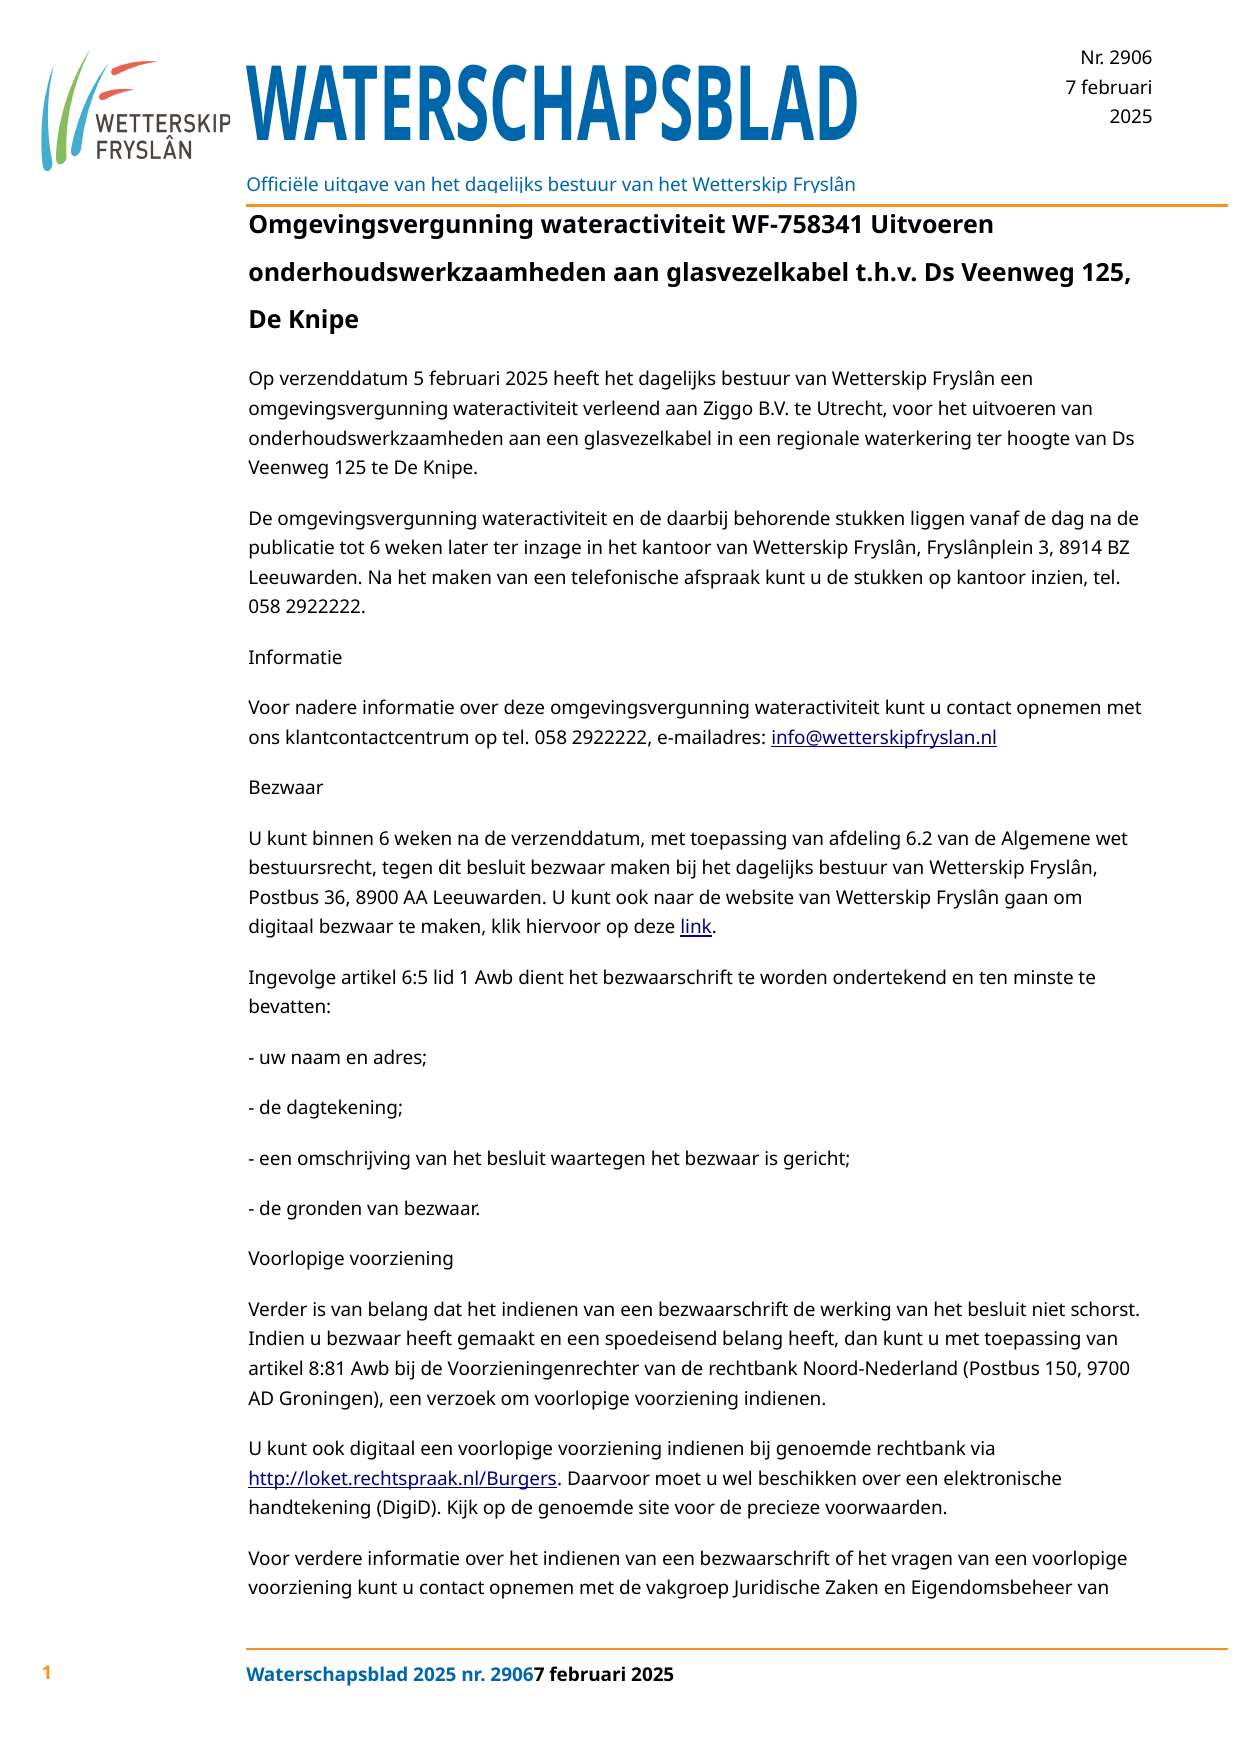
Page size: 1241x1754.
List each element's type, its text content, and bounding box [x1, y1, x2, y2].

text U kunt ook digitaal een voorlopige voorziening indienen bij genoemde rechtbank via http://loket.rechtspraak.nl/Burgers. Daarvoor moet u wel beschikken over een elektronische handtekening (DigiD). Kijk op de genoemde site voor de precieze voorwaarden. [248, 1435, 1152, 1520]
picture [41, 47, 231, 172]
text - de gronden van bezwaar. [248, 1195, 1152, 1221]
text Ingevolge artikel 6:5 lid 1 Awb dient het bezwaarschrift te worden ondertekend en ten minste te bevatten: [248, 964, 1152, 1019]
text Verder is van belang dat het indienen van een bezwaarschrift de werking van het besluit niet schorst. Indien u bezwaar heeft gemaakt en een spoedeisend belang heeft, dan kunt u met toepassing van artikel 8:81 Awb bij de Voorzieningenrechter van de rechtbank Noord-Nederland (Postbus 150, 9700 AD Groningen), een verzoek om voorlopige voorziening indienen. [248, 1296, 1152, 1410]
text Voor verdere informatie over het indienen van een bezwaarschrift of het vragen van een voorlopige voorziening kunt u contact opnemen met de vakgroep Juridische Zaken en Eigendomsbeheer van [248, 1545, 1152, 1600]
text - de dagtekening; [248, 1094, 1152, 1120]
text Op verzenddatum 5 februari 2025 heeft het dagelijks bestuur van Wetterskip Fryslân een omgevingsvergunning wateractiviteit verleend aan Ziggo B.V. te Utrecht, voor het uitvoeren van onderhoudswerkzaamheden aan een glasvezelkabel in een regionale waterkering ter hoogte van Ds Veenweg 125 te De Knipe. [248, 366, 1152, 480]
text - een omschrijving van het besluit waartegen het bezwaar is gericht; [248, 1145, 1152, 1170]
text De omgevingsvergunning wateractiviteit en de daarbij behorende stukken liggen vanaf de dag na de publicatie tot 6 weken later ter inzage in het kantoor van Wetterskip Fryslân, Fryslânplein 3, 8914 BZ Leeuwarden. Na het maken van een telefonische afspraak kunt u de stukken op kantoor inzien, tel. 058 2922222. [248, 505, 1152, 619]
text - uw naam en adres; [248, 1044, 1152, 1069]
text U kunt binnen 6 weken na de verzenddatum, met toepassing van afdeling 6.2 van de Algemene wet bestuursrecht, tegen dit besluit bezwaar maken bij het dagelijks bestuur van Wetterskip Fryslân, Postbus 36, 8900 AA Leeuwarden. U kunt ook naar de website van Wetterskip Fryslân gaan om digitaal bezwaar te maken, klik hiervoor op deze link. [248, 825, 1152, 939]
text Informatie [248, 644, 1152, 669]
text Voorlopige voorziening [248, 1246, 1152, 1271]
text Voor nadere informatie over deze omgevingsvergunning wateractiviteit kunt u contact opnemen met ons klantcontactcentrum op tel. 058 2922222, e-mailadres: info@wetterskipfryslan.nl [248, 694, 1152, 749]
text Bezwaar [248, 774, 1152, 800]
text Omgevingsvergunning wateractiviteit WF-758341 Uitvoeren onderhoudswerkzaamheden aan glasvezelkabel t.h.v. Ds Veenweg 125, De Knipe [248, 207, 1152, 336]
